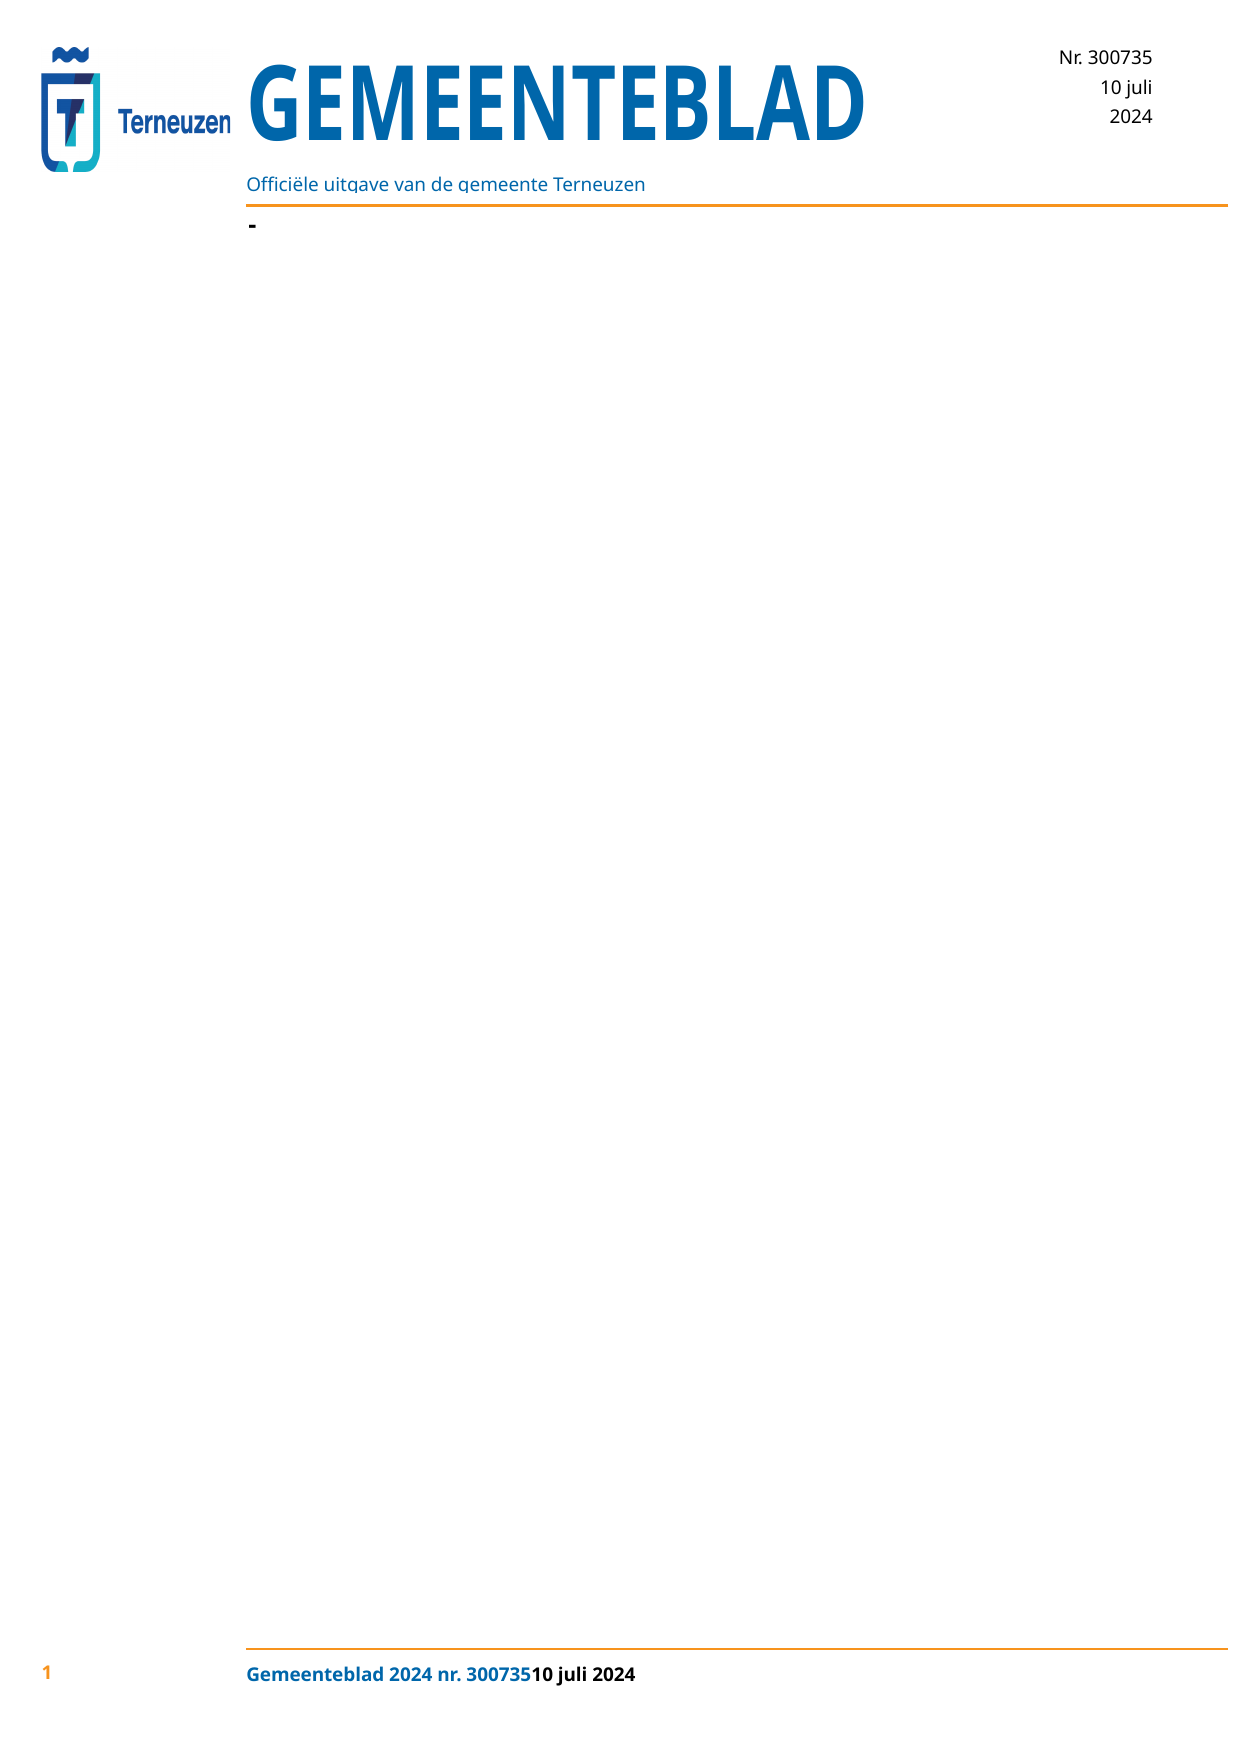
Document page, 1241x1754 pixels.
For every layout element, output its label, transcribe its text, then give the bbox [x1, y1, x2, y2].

picture [41, 47, 231, 172]
text - [248, 207, 1152, 241]
